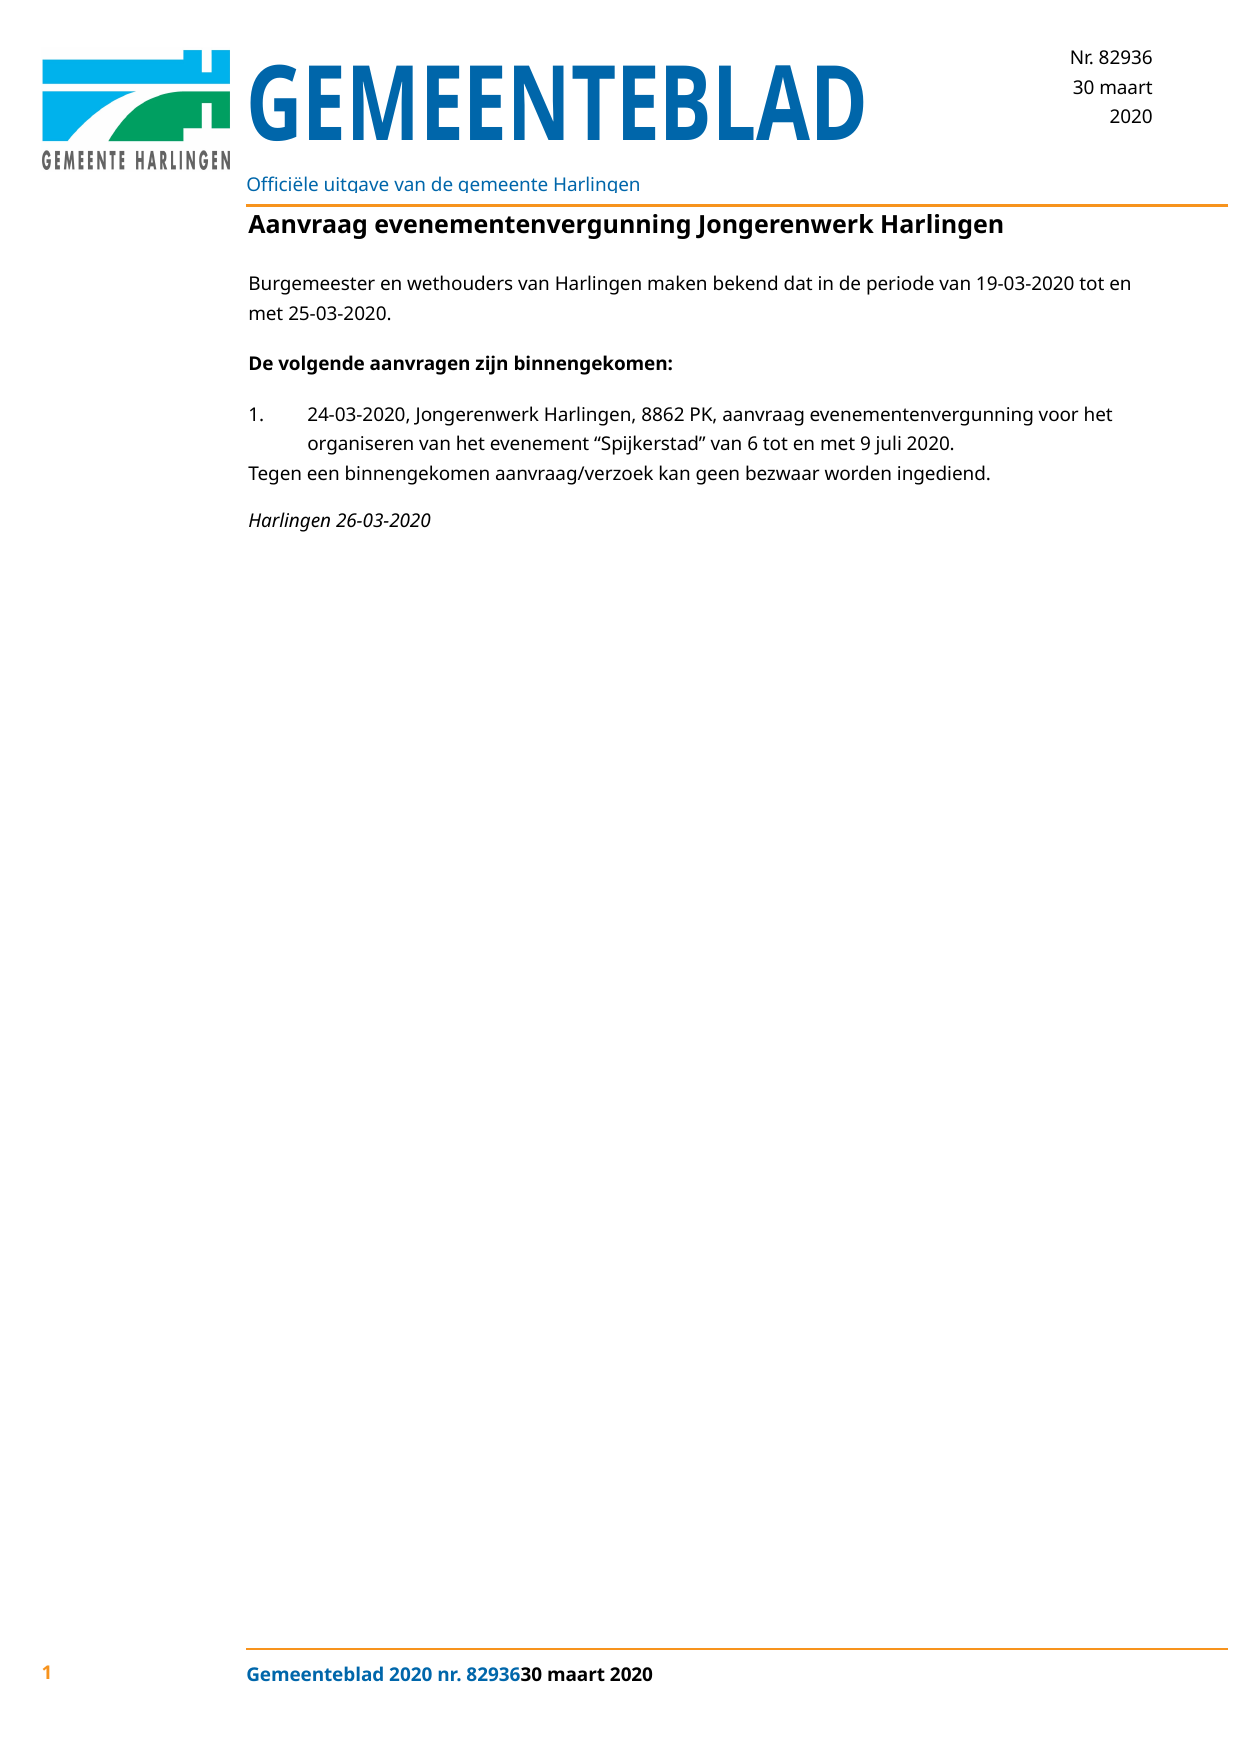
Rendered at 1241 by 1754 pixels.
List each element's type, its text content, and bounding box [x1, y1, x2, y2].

list 24-03-2020, Jongerenwerk Harlingen, 8862 PK, aanvraag evenementenvergunning voor het organiseren van het evenement “Spijkerstad” van 6 tot en met 9 juli 2020. [248, 401, 1152, 456]
picture [41, 47, 231, 172]
text Burgemeester en wethouders van Harlingen maken bekend dat in de periode van 19-03-2020 tot en met 25-03-2020. [248, 270, 1152, 326]
text De volgende aanvragen zijn binnengekomen: [248, 350, 1152, 376]
text Aanvraag evenementenvergunning Jongerenwerk Harlingen [248, 207, 1152, 241]
text Tegen een binnengekomen aanvraag/verzoek kan geen bezwaar worden ingediend. [248, 460, 1152, 486]
text Harlingen 26-03-2020 [248, 508, 1152, 533]
